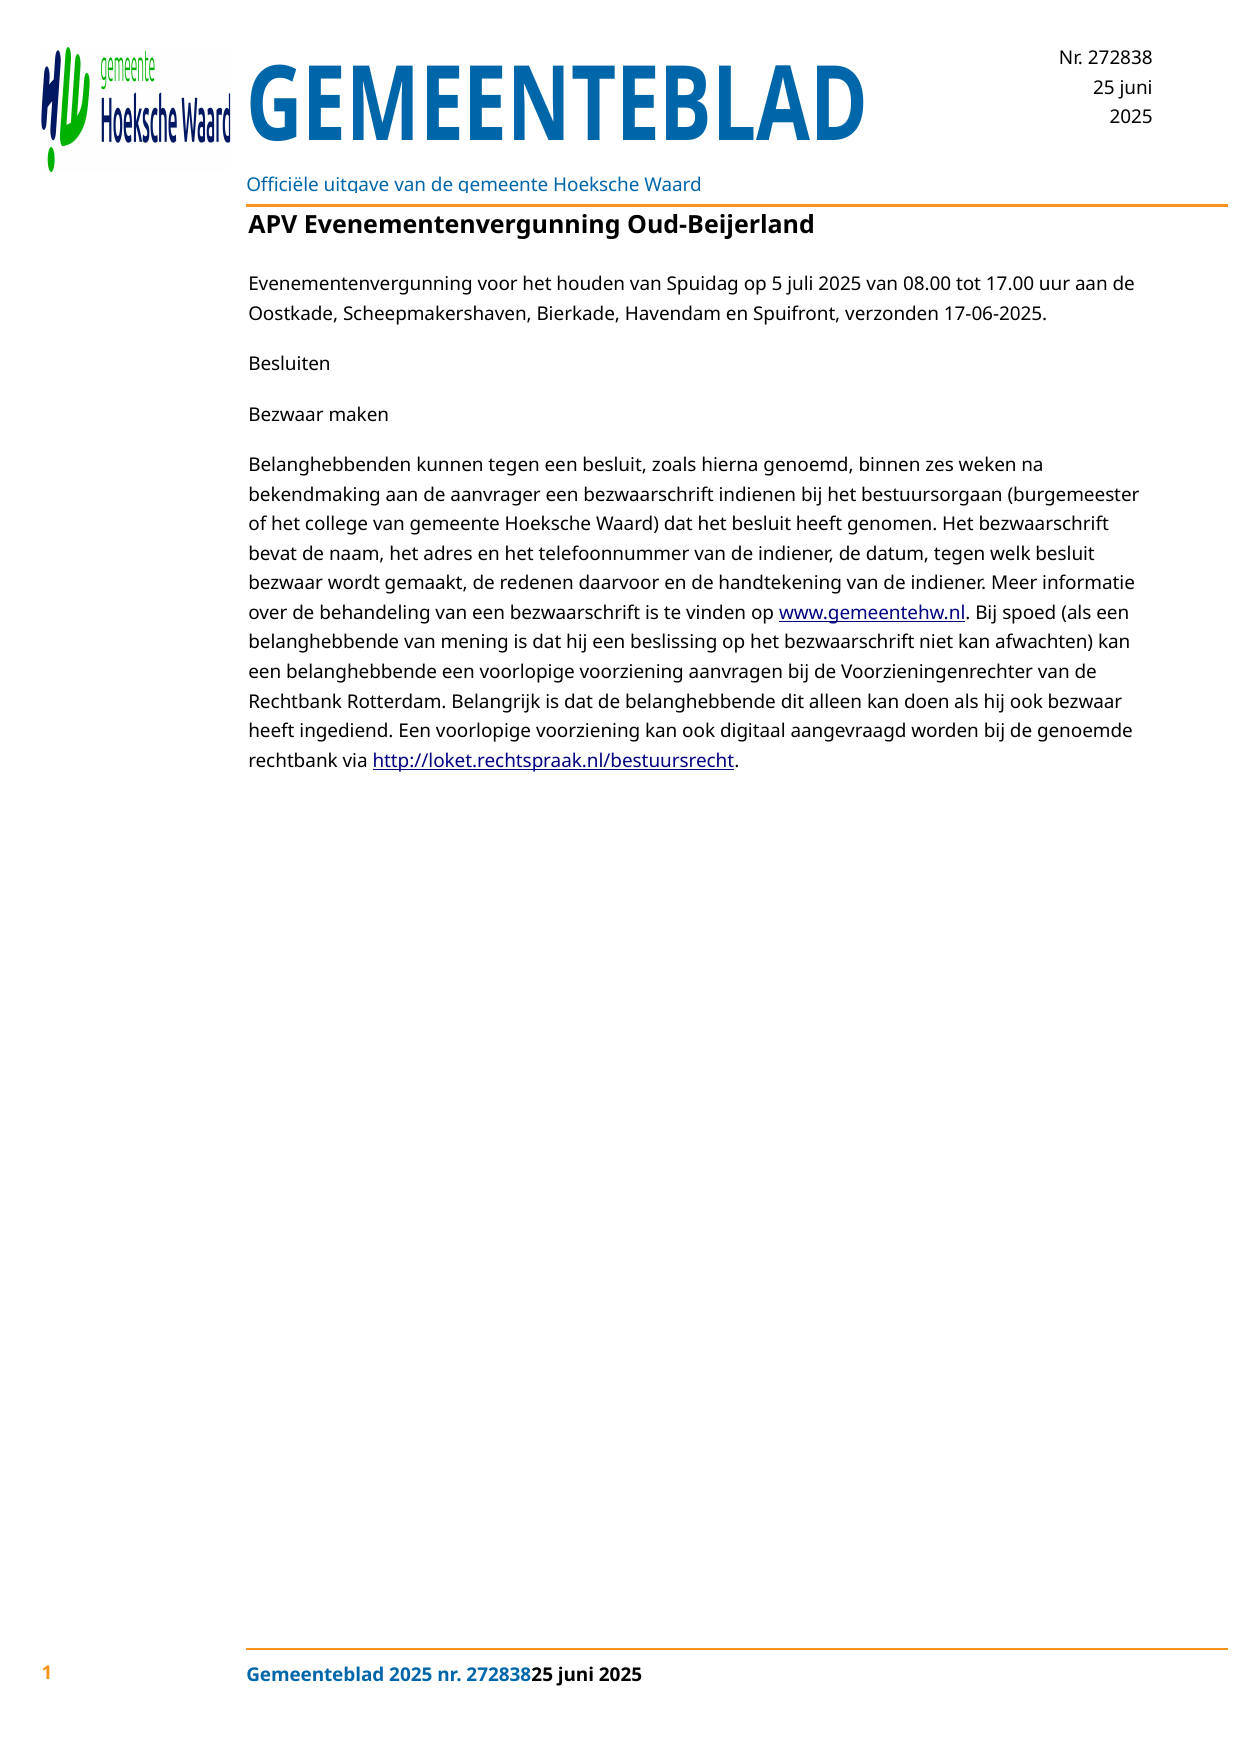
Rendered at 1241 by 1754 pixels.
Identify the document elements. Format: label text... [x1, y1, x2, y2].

text Bezwaar maken [248, 401, 1152, 426]
picture [41, 47, 231, 172]
text Besluiten [248, 350, 1152, 376]
text APV Evenementenvergunning Oud-Beijerland [248, 207, 1152, 241]
text Belanghebbenden kunnen tegen een besluit, zoals hierna genoemd, binnen zes weken na bekendmaking aan de aanvrager een bezwaarschrift indienen bij het bestuursorgaan (burgemeester of het college van gemeente Hoeksche Waard) dat het besluit heeft genomen. Het bezwaarschrift bevat de naam, het adres en het telefoonnummer van de indiener, de datum, tegen welk besluit bezwaar wordt gemaakt, de redenen daarvoor en de handtekening van de indiener. Meer informatie over de behandeling van een bezwaarschrift is te vinden op www.gemeentehw.nl. Bij spoed (als een belanghebbende van mening is dat hij een beslissing op het bezwaarschrift niet kan afwachten) kan een belanghebbende een voorlopige voorziening aanvragen bij de Voorzieningenrechter van de Rechtbank Rotterdam. Belangrijk is dat de belanghebbende dit alleen kan doen als hij ook bezwaar heeft ingediend. Een voorlopige voorziening kan ook digitaal aangevraagd worden bij de genoemde rechtbank via http://loket.rechtspraak.nl/bestuursrecht. [248, 451, 1152, 773]
text Evenementenvergunning voor het houden van Spuidag op 5 juli 2025 van 08.00 tot 17.00 uur aan de Oostkade, Scheepmakershaven, Bierkade, Havendam en Spuifront, verzonden 17-06-2025. [248, 270, 1152, 326]
